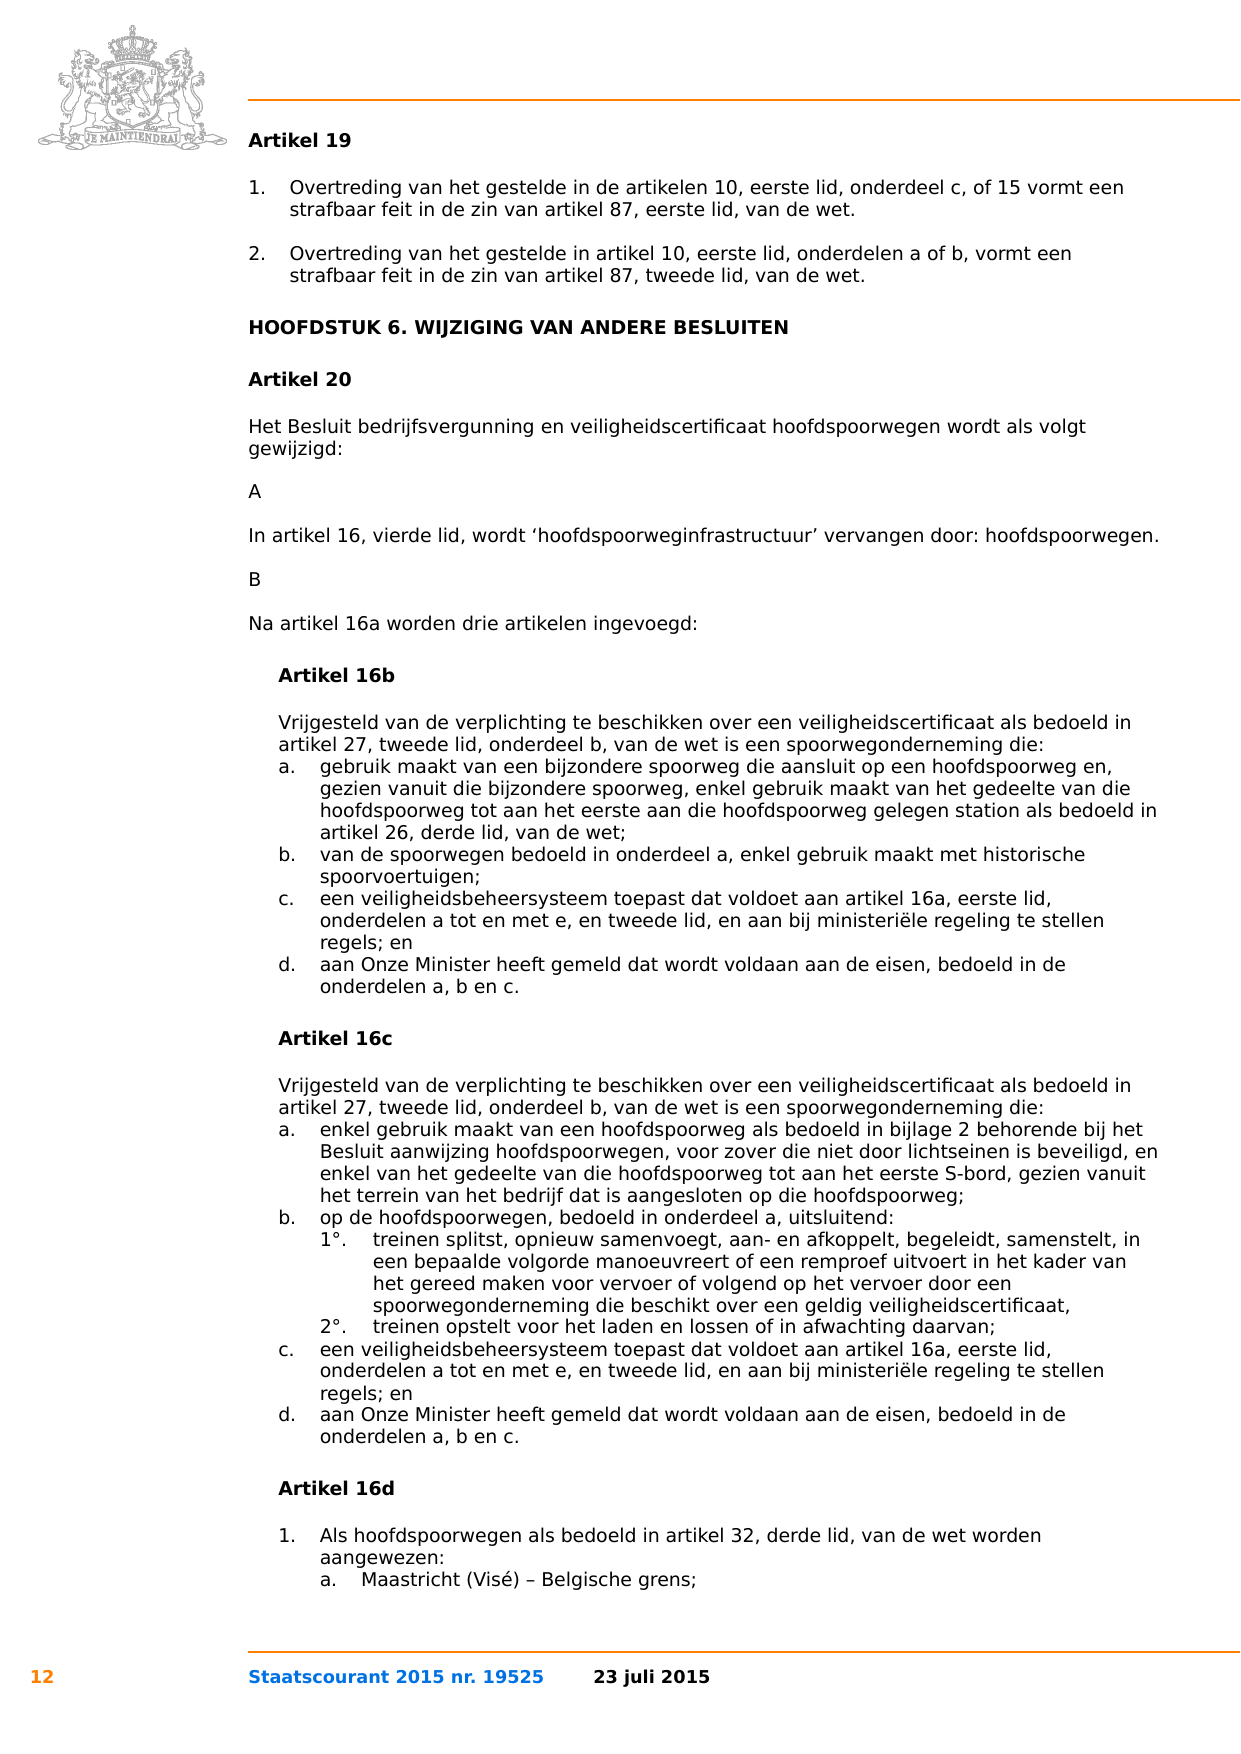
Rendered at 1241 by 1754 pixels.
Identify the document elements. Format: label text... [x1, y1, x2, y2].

text 1. Als hoofdspoorwegen als bedoeld in artikel 32, derde lid, van de wet worden aangewezen: [278, 1525, 1163, 1569]
text a. Maastricht (Visé) – Belgische grens; [319, 1569, 1163, 1591]
text In artikel 16, vierde lid, wordt ‘hoofdspoorweginfrastructuur’ vervangen door: hoofdspoorwegen. [248, 525, 1163, 547]
subtitle Artikel 16c [278, 1028, 1163, 1050]
text a. enkel gebruik maakt van een hoofdspoorweg als bedoeld in bijlage 2 behorende bij het Besluit aanwijzing hoofdspoorwegen, voor zover die niet door lichtseinen is beveiligd, en enkel van het gedeelte van die hoofdspoorweg tot aan het eerste S-bord, gezien vanuit het terrein van het bedrijf dat is aangesloten op die hoofdspoorweg; [278, 1119, 1163, 1207]
subtitle Artikel 16d [278, 1478, 1163, 1500]
picture [38, 25, 227, 150]
text Na artikel 16a worden drie artikelen ingevoegd: [248, 613, 1163, 635]
text A [248, 481, 1163, 503]
text B [248, 569, 1163, 591]
text 1. Overtreding van het gestelde in de artikelen 10, eerste lid, onderdeel c, of 15 vormt een strafbaar feit in de zin van artikel 87, eerste lid, van de wet. [248, 177, 1163, 221]
text b. van de spoorwegen bedoeld in onderdeel a, enkel gebruik maakt met historische spoorvoertuigen; [278, 844, 1163, 888]
text 2. Overtreding van het gestelde in artikel 10, eerste lid, onderdelen a of b, vormt een strafbaar feit in de zin van artikel 87, tweede lid, van de wet. [248, 243, 1163, 287]
text 2°. treinen opstelt voor het laden en lossen of in afwachting daarvan; [319, 1316, 1163, 1338]
text b. op de hoofdspoorwegen, bedoeld in onderdeel a, uitsluitend: [278, 1207, 1163, 1228]
subtitle Artikel 16b [278, 665, 1163, 687]
subtitle HOOFDSTUK 6. WIJZIGING VAN ANDERE BESLUITEN [248, 317, 1163, 339]
text 1°. treinen splitst, opnieuw samenvoegt, aan- en afkoppelt, begeleidt, samenstelt, in een bepaalde volgorde manoeuvreert of een remproef uitvoert in het kader van het gereed maken voor vervoer of volgend op het vervoer door een spoorwegonderneming die beschikt over een geldig veiligheidscertificaat, [319, 1228, 1163, 1316]
text d. aan Onze Minister heeft gemeld dat wordt voldaan aan de eisen, bedoeld in de onderdelen a, b en c. [278, 1404, 1163, 1448]
text Vrijgesteld van de verplichting te beschikken over een veiligheidscertificaat als bedoeld in artikel 27, tweede lid, onderdeel b, van de wet is een spoorwegonderneming die: [278, 1075, 1163, 1119]
text Het Besluit bedrijfsvergunning en veiligheidscertificaat hoofdspoorwegen wordt als volgt gewijzigd: [248, 416, 1163, 459]
text a. gebruik maakt van een bijzondere spoorweg die aansluit op een hoofdspoorweg en, gezien vanuit die bijzondere spoorweg, enkel gebruik maakt van het gedeelte van die hoofdspoorweg tot aan het eerste aan die hoofdspoorweg gelegen station als bedoeld in artikel 26, derde lid, van de wet; [278, 756, 1163, 844]
text d. aan Onze Minister heeft gemeld dat wordt voldaan aan de eisen, bedoeld in de onderdelen a, b en c. [278, 954, 1163, 998]
text c. een veiligheidsbeheersysteem toepast dat voldoet aan artikel 16a, eerste lid, onderdelen a tot en met e, en tweede lid, en aan bij ministeriële regeling te stellen regels; en [278, 888, 1163, 954]
text Vrijgesteld van de verplichting te beschikken over een veiligheidscertificaat als bedoeld in artikel 27, tweede lid, onderdeel b, van de wet is een spoorwegonderneming die: [278, 712, 1163, 756]
subtitle Artikel 20 [248, 369, 1163, 391]
subtitle Artikel 19 [248, 130, 1163, 152]
text c. een veiligheidsbeheersysteem toepast dat voldoet aan artikel 16a, eerste lid, onderdelen a tot en met e, en tweede lid, en aan bij ministeriële regeling te stellen regels; en [278, 1338, 1163, 1404]
